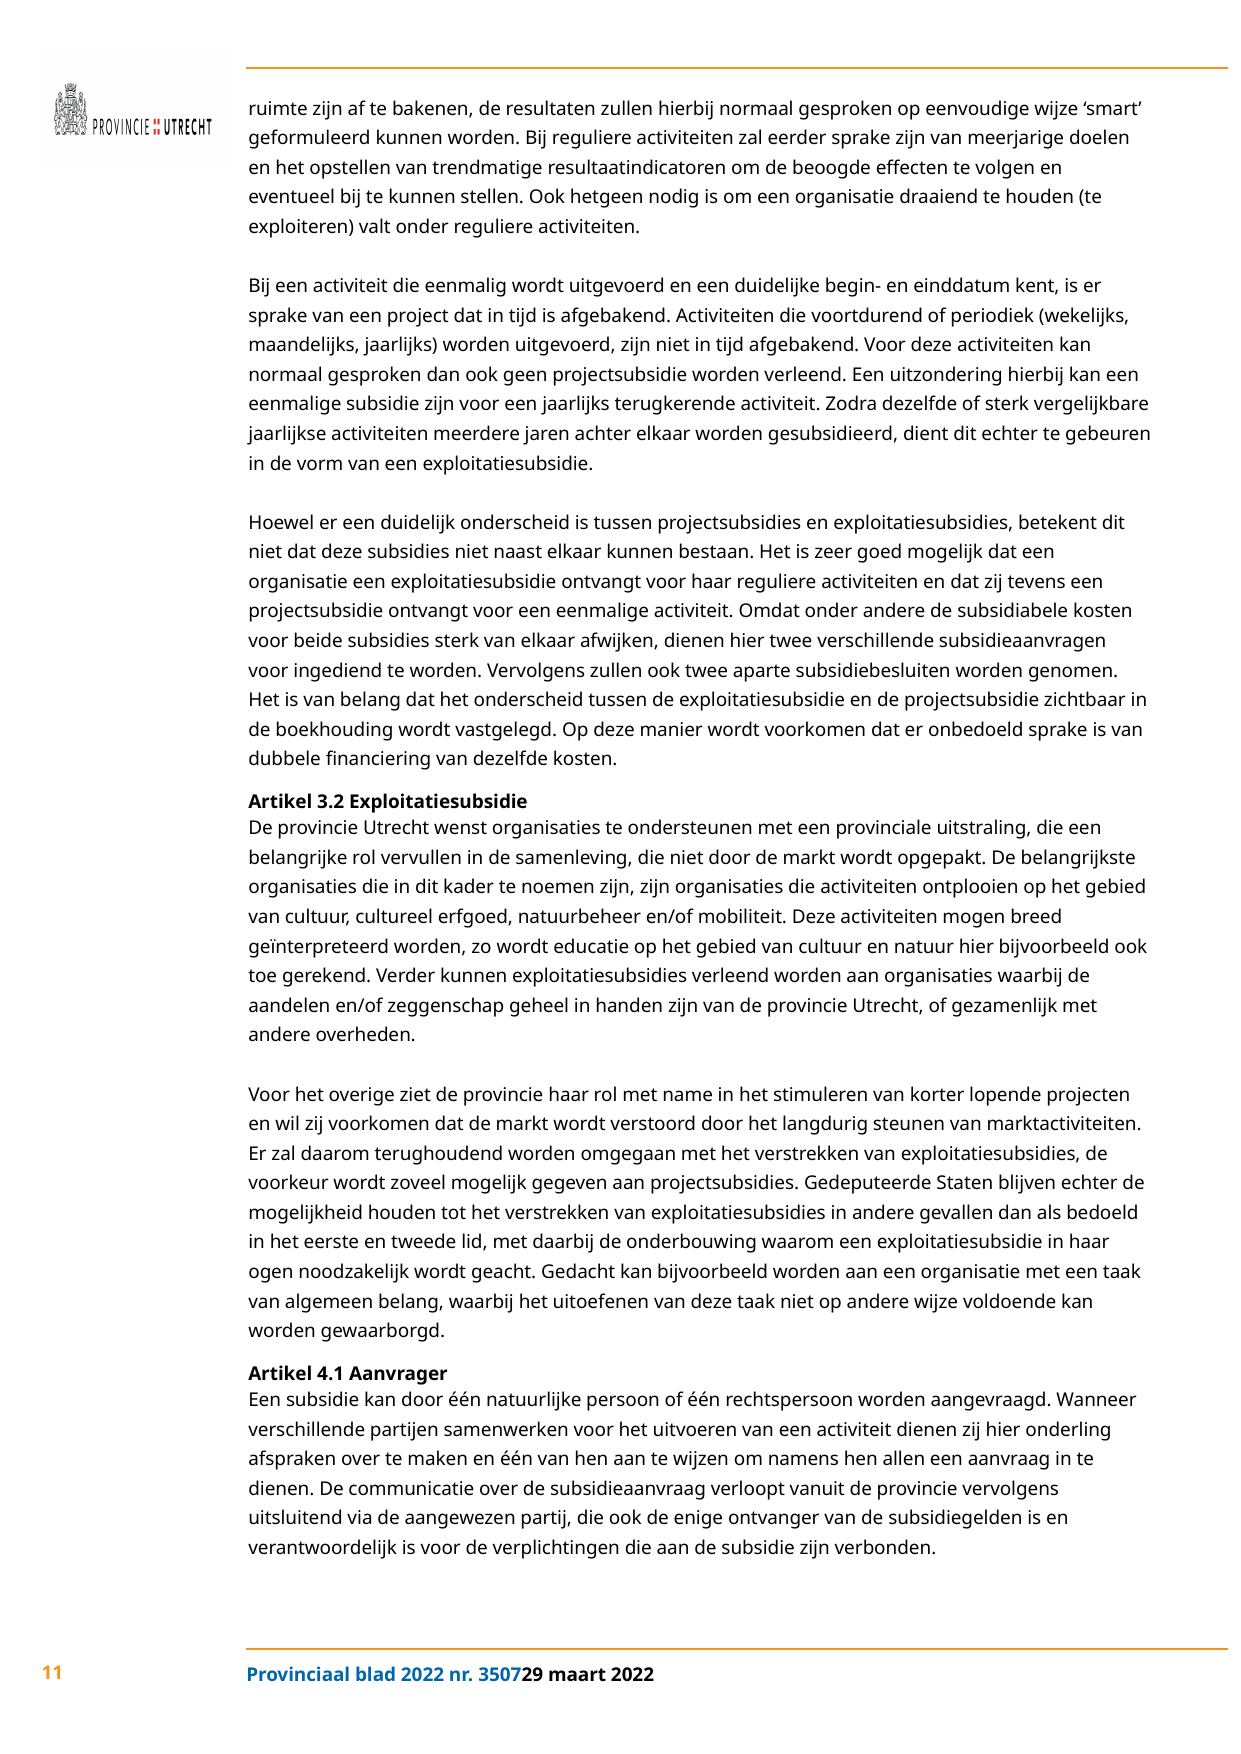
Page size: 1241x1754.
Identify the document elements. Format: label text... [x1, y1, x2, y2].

text Voor het overige ziet de provincie haar rol met name in het stimuleren van korter lopende projecten en wil zij voorkomen dat de markt wordt verstoord door het langdurig steunen van marktactiviteiten. Er zal daarom terughoudend worden omgegaan met het verstrekken van exploitatiesubsidies, de voorkeur wordt zoveel mogelijk gegeven aan projectsubsidies. Gedeputeerde Staten blijven echter de mogelijkheid houden tot het verstrekken van exploitatiesubsidies in andere gevallen dan als bedoeld in het eerste en tweede lid, met daarbij de onderbouwing waarom een exploitatiesubsidie in haar ogen noodzakelijk wordt geacht. Gedacht kan bijvoorbeeld worden aan een organisatie met een taak van algemeen belang, waarbij het uitoefenen van deze taak niet op andere wijze voldoende kan worden gewaarborgd. [248, 1081, 1152, 1343]
picture [41, 47, 231, 172]
text Hoewel er een duidelijk onderscheid is tussen projectsubsidies en exploitatiesubsidies, betekent dit niet dat deze subsidies niet naast elkaar kunnen bestaan. Het is zeer goed mogelijk dat een organisatie een exploitatiesubsidie ontvangt voor haar reguliere activiteiten en dat zij tevens een projectsubsidie ontvangt voor een eenmalige activiteit. Omdat onder andere de subsidiabele kosten voor beide subsidies sterk van elkaar afwijken, dienen hier twee verschillende subsidieaanvragen voor ingediend te worden. Vervolgens zullen ook twee aparte subsidiebesluiten worden genomen. Het is van belang dat het onderscheid tussen de exploitatiesubsidie en de projectsubsidie zichtbaar in de boekhouding wordt vastgelegd. Op deze manier wordt voorkomen dat er onbedoeld sprake is van dubbele financiering van dezelfde kosten. [248, 509, 1152, 771]
text De provincie Utrecht wenst organisaties te ondersteunen met een provinciale uitstraling, die een belangrijke rol vervullen in de samenleving, die niet door de markt wordt opgepakt. De belangrijkste organisaties die in dit kader te noemen zijn, zijn organisaties die activiteiten ontplooien op het gebied van cultuur, cultureel erfgoed, natuurbeheer en/of mobiliteit. Deze activiteiten mogen breed geïnterpreteerd worden, zo wordt educatie op het gebied van cultuur en natuur hier bijvoorbeeld ook toe gerekend. Verder kunnen exploitatiesubsidies verleend worden aan organisaties waarbij de aandelen en/of zeggenschap geheel in handen zijn van de provincie Utrecht, of gezamenlijk met andere overheden. [248, 814, 1152, 1047]
text Artikel 3.2 Exploitatiesubsidie [248, 789, 1152, 814]
text Bij een activiteit die eenmalig wordt uitgevoerd en een duidelijke begin- en einddatum kent, is er sprake van een project dat in tijd is afgebakend. Activiteiten die voortdurend of periodiek (wekelijks, maandelijks, jaarlijks) worden uitgevoerd, zijn niet in tijd afgebakend. Voor deze activiteiten kan normaal gesproken dan ook geen projectsubsidie worden verleend. Een uitzondering hierbij kan een eenmalige subsidie zijn voor een jaarlijks terugkerende activiteit. Zodra dezelfde of sterk vergelijkbare jaarlijkse activiteiten meerdere jaren achter elkaar worden gesubsidieerd, dient dit echter te gebeuren in de vorm van een exploitatiesubsidie. [248, 272, 1152, 476]
text Artikel 4.1 Aanvrager [248, 1361, 1152, 1386]
text ruimte zijn af te bakenen, de resultaten zullen hierbij normaal gesproken op eenvoudige wijze ‘smart’ geformuleerd kunnen worden. Bij reguliere activiteiten zal eerder sprake zijn van meerjarige doelen en het opstellen van trendmatige resultaatindicatoren om de beoogde effecten te volgen en eventueel bij te kunnen stellen. Ook hetgeen nodig is om een organisatie draaiend te houden (te exploiteren) valt onder reguliere activiteiten. [248, 95, 1152, 239]
text Een subsidie kan door één natuurlijke persoon of één rechtspersoon worden aangevraagd. Wanneer verschillende partijen samenwerken voor het uitvoeren van een activiteit dienen zij hier onderling afspraken over te maken en één van hen aan te wijzen om namens hen allen een aanvraag in te dienen. De communicatie over de subsidieaanvraag verloopt vanuit de provincie vervolgens uitsluitend via de aangewezen partij, die ook de enige ontvanger van de subsidiegelden is en verantwoordelijk is voor de verplichtingen die aan de subsidie zijn verbonden. [248, 1386, 1152, 1560]
